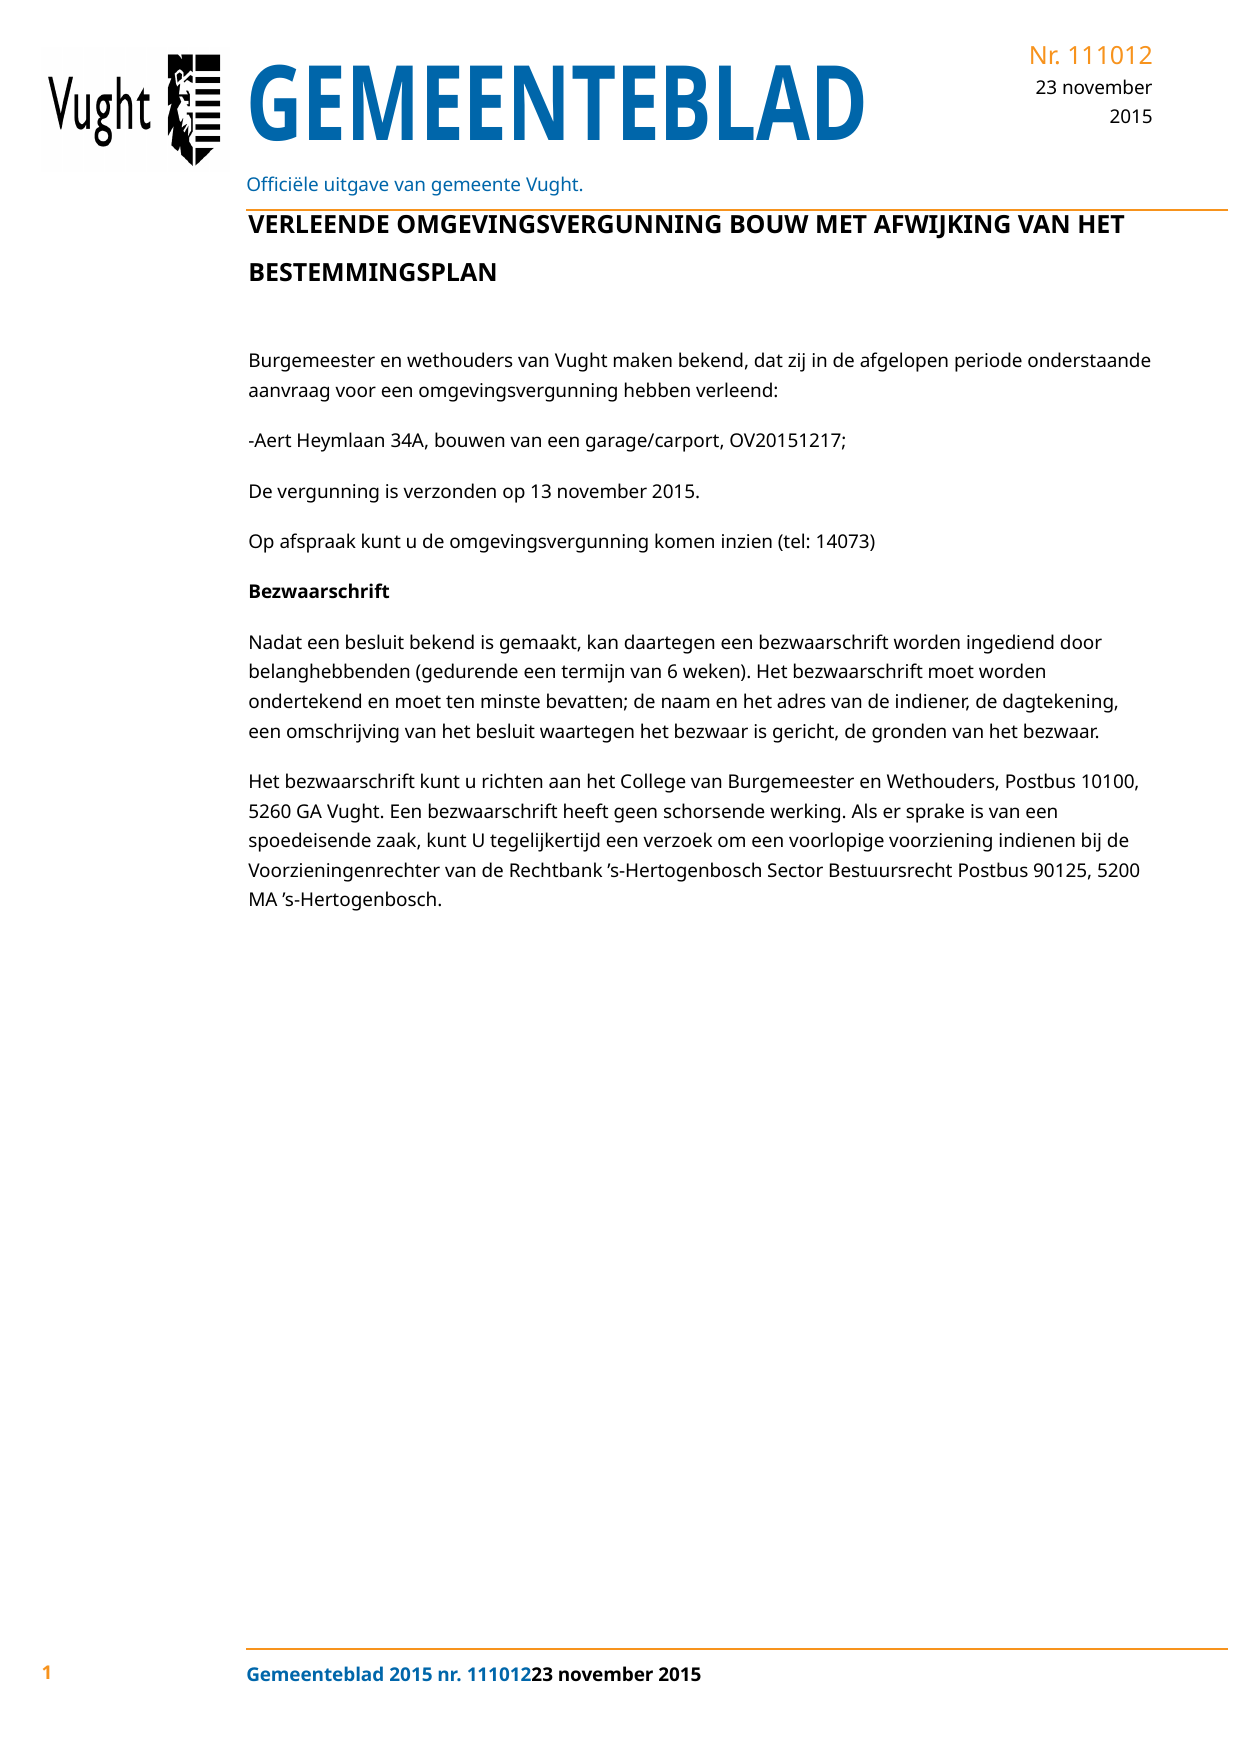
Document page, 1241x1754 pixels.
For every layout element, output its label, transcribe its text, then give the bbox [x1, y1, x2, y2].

text Burgemeester en wethouders van Vught maken bekend, dat zij in de afgelopen periode onderstaande aanvraag voor een omgevingsvergunning hebben verleend: [248, 347, 1152, 403]
text Op afspraak kunt u de omgevingsvergunning komen inzien (tel: 14073) [248, 528, 1152, 554]
text De vergunning is verzonden op 13 november 2015. [248, 478, 1152, 504]
text Bezwaarschrift [248, 579, 1152, 604]
picture [41, 47, 231, 172]
text VERLEENDE OMGEVINGSVERGUNNING BOUW MET AFWIJKING VAN HET BESTEMMINGSPLAN [248, 211, 1152, 288]
text Het bezwaarschrift kunt u richten aan het College van Burgemeester en Wethouders, Postbus 10100, 5260 GA Vught. Een bezwaarschrift heeft geen schorsende werking. Als er sprake is van een spoedeisende zaak, kunt U tegelijkertijd een verzoek om een voorlopige voorziening indienen bij de Voorzieningenrechter van de Rechtbank ’s-Hertogenbosch Sector Bestuursrecht Postbus 90125, 5200 MA ’s-Hertogenbosch. [248, 768, 1152, 912]
text -Aert Heymlaan 34A, bouwen van een garage/carport, OV20151217; [248, 427, 1152, 453]
text Nadat een besluit bekend is gemaakt, kan daartegen een bezwaarschrift worden ingediend door belanghebbenden (gedurende een termijn van 6 weken). Het bezwaarschrift moet worden ondertekend en moet ten minste bevatten; de naam en het adres van de indiener, de dagtekening, een omschrijving van het besluit waartegen het bezwaar is gericht, de gronden van het bezwaar. [248, 629, 1152, 744]
